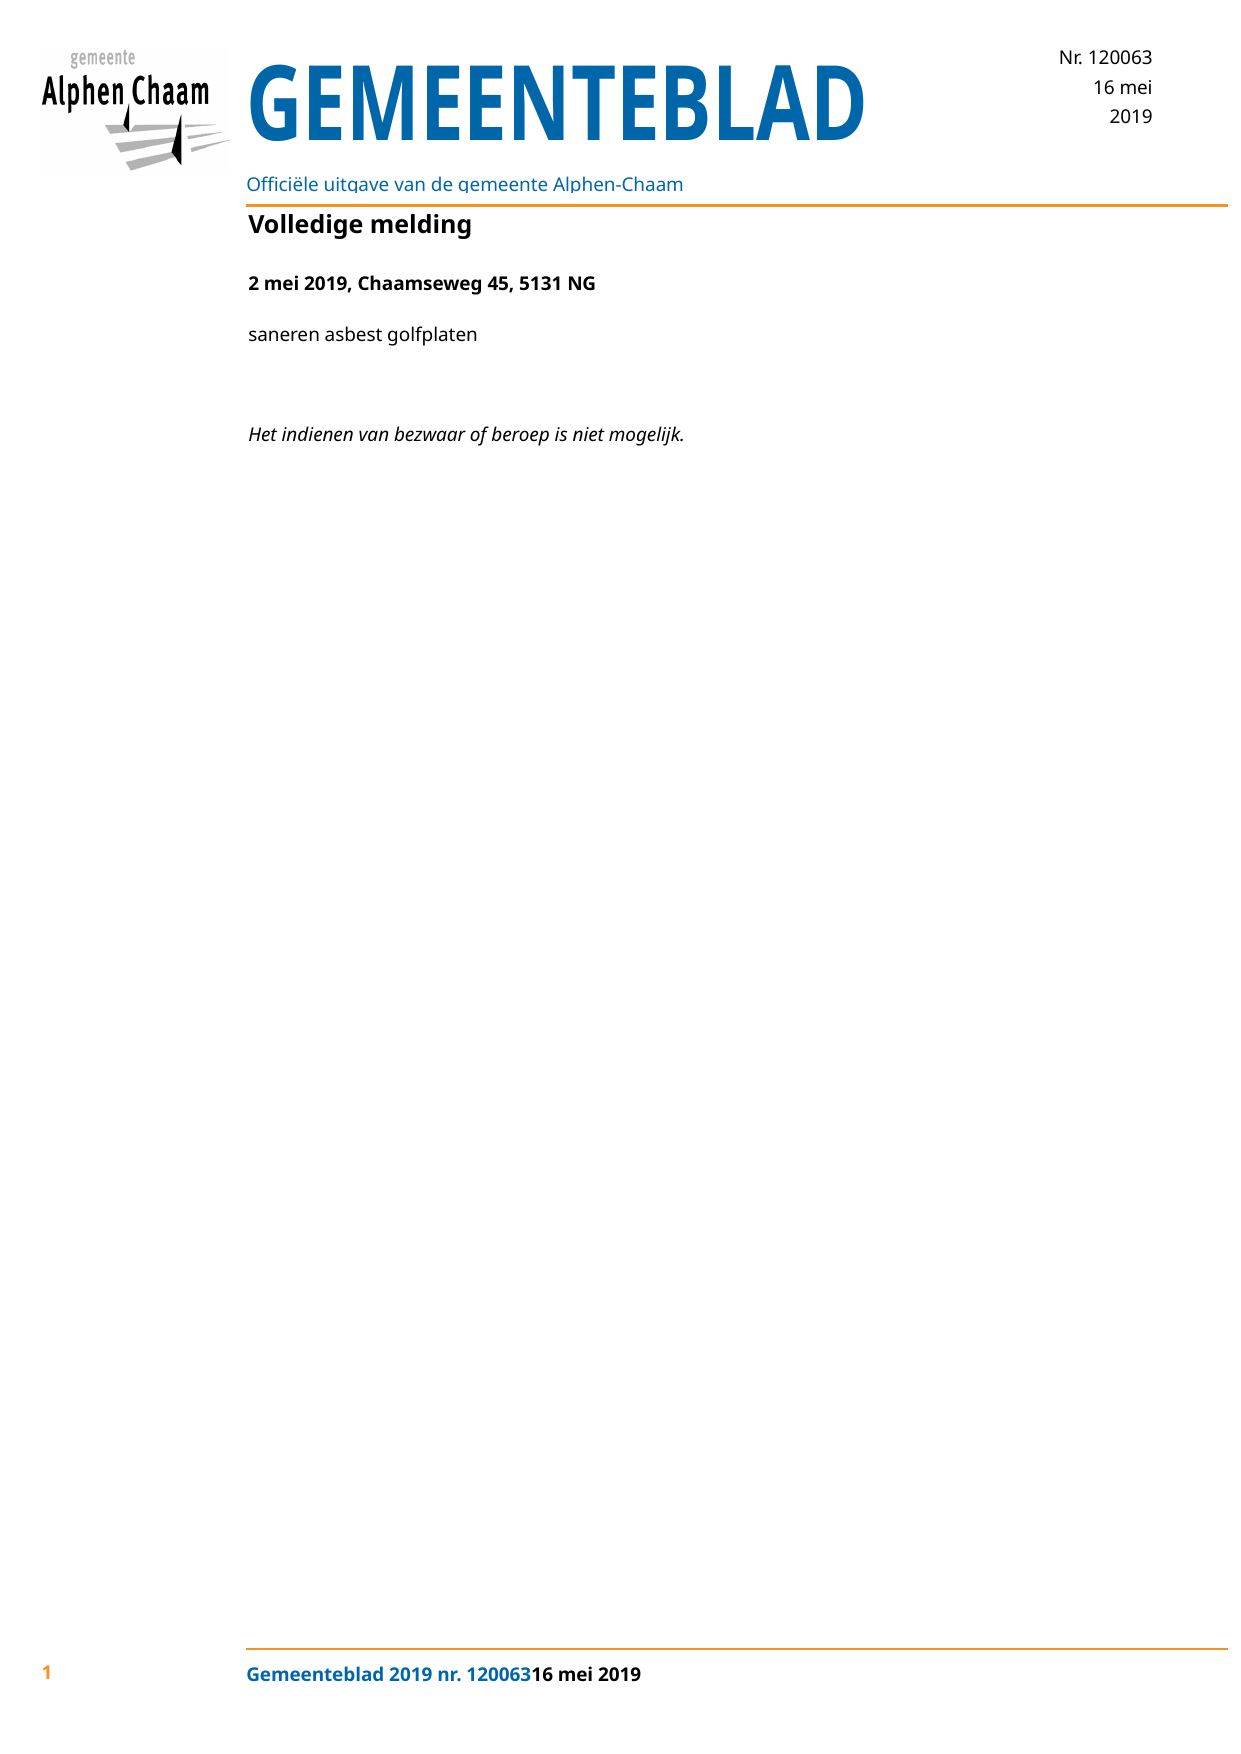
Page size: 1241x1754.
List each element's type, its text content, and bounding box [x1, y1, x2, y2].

text Volledige melding [248, 207, 1152, 241]
text Het indienen van bezwaar of beroep is niet mogelijk. [248, 422, 1152, 447]
text 2 mei 2019, Chaamseweg 45, 5131 NG [248, 270, 1152, 296]
text saneren asbest golfplaten [248, 321, 1152, 346]
picture [41, 47, 231, 172]
